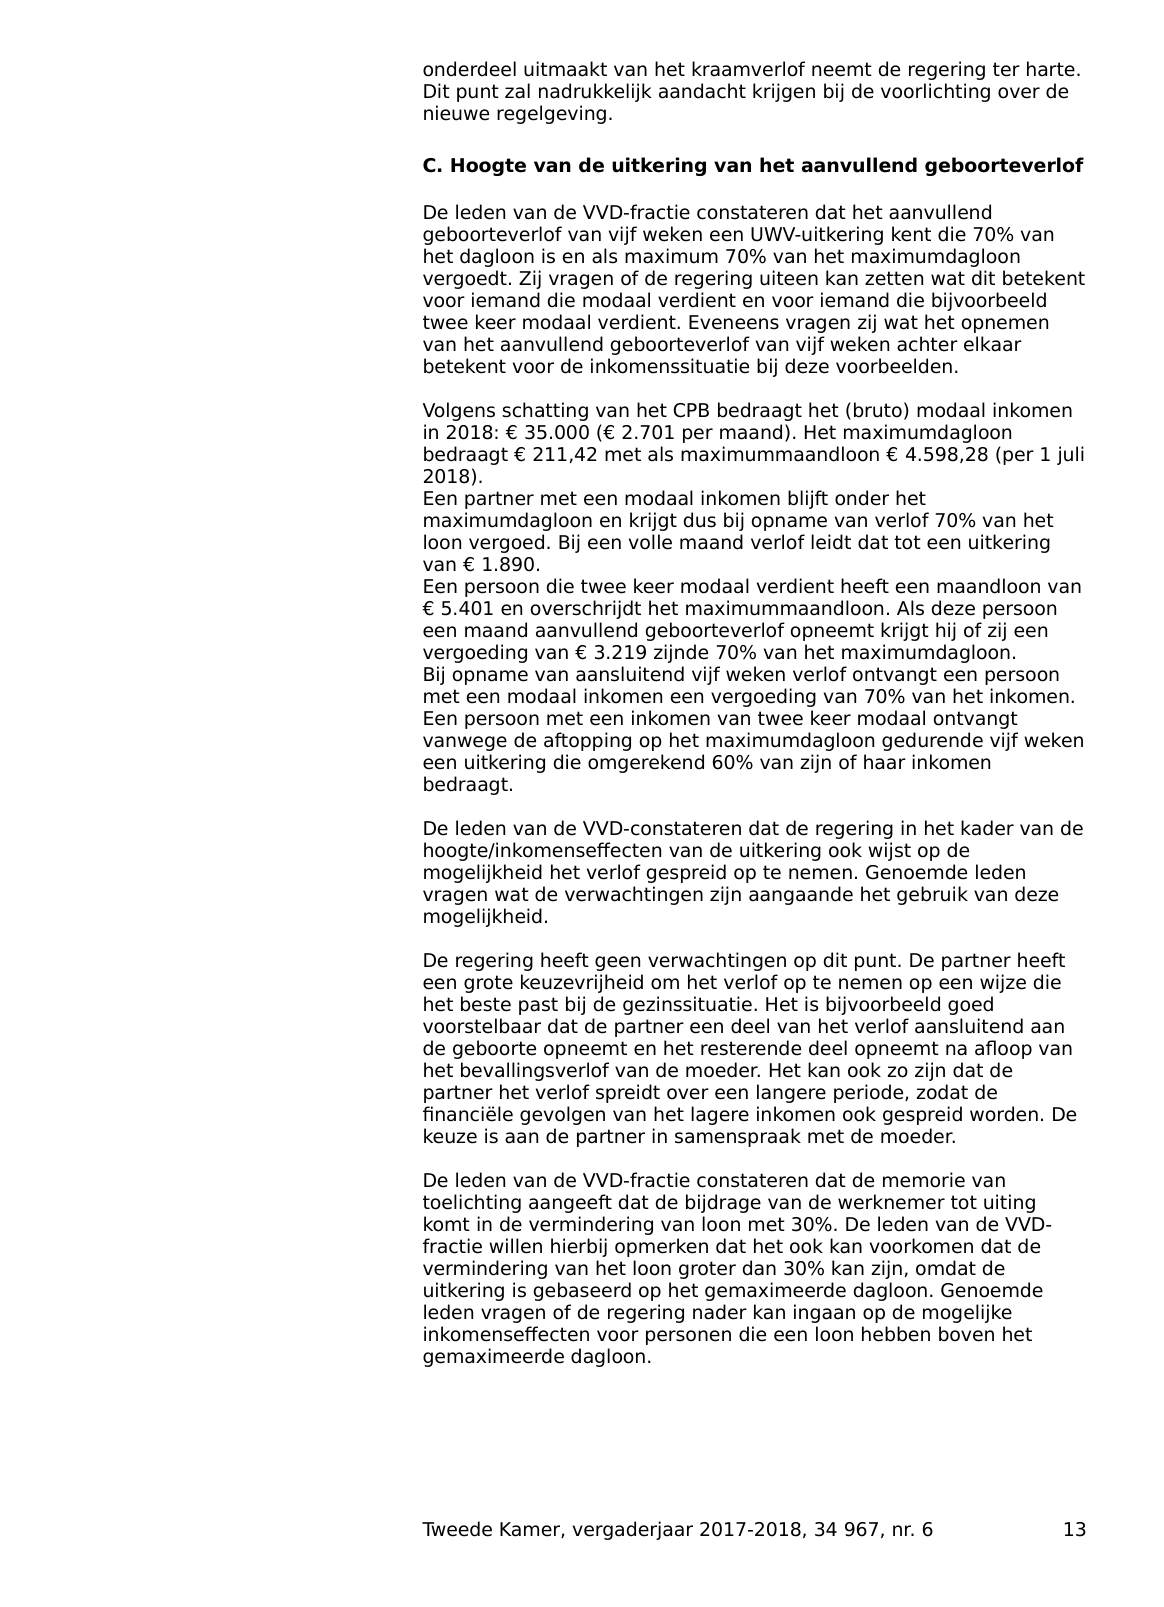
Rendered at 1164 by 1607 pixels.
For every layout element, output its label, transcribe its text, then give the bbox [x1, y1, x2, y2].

text De leden van de VVD-fractie constateren dat de memorie van toelichting aangeeft dat de bijdrage van de werknemer tot uiting komt in de vermindering van loon met 30%. De leden van de VVD-fractie willen hierbij opmerken dat het ook kan voorkomen dat de vermindering van het loon groter dan 30% kan zijn, omdat de uitkering is gebaseerd op het gemaximeerde dagloon. Genoemde leden vragen of de regering nader kan ingaan op de mogelijke inkomenseffecten voor personen die een loon hebben boven het gemaximeerde dagloon. [422, 1170, 1087, 1368]
subtitle C. Hoogte van de uitkering van het aanvullend geboorteverlof [422, 155, 1087, 177]
text Een persoon die twee keer modaal verdient heeft een maandloon van € 5.401 en overschrijdt het maximummaandloon. Als deze persoon een maand aanvullend geboorteverlof opneemt krijgt hij of zij een vergoeding van € 3.219 zijnde 70% van het maximumdagloon. [422, 576, 1087, 664]
text De leden van de VVD-fractie constateren dat het aanvullend geboorteverlof van vijf weken een UWV-uitkering kent die 70% van het dagloon is en als maximum 70% van het maximumdagloon vergoedt. Zij vragen of de regering uiteen kan zetten wat dit betekent voor iemand die modaal verdient en voor iemand die bijvoorbeeld twee keer modaal verdient. Eveneens vragen zij wat het opnemen van het aanvullend geboorteverlof van vijf weken achter elkaar betekent voor de inkomenssituatie bij deze voorbeelden. [422, 202, 1087, 378]
text De regering heeft geen verwachtingen op dit punt. De partner heeft een grote keuzevrijheid om het verlof op te nemen op een wijze die het beste past bij de gezinssituatie. Het is bijvoorbeeld goed voorstelbaar dat de partner een deel van het verlof aansluitend aan de geboorte opneemt en het resterende deel opneemt na afloop van het bevallingsverlof van de moeder. Het kan ook zo zijn dat de partner het verlof spreidt over een langere periode, zodat de financiële gevolgen van het lagere inkomen ook gespreid worden. De keuze is aan de partner in samenspraak met de moeder. [422, 950, 1087, 1148]
text Een partner met een modaal inkomen blijft onder het maximumdagloon en krijgt dus bij opname van verlof 70% van het loon vergoed. Bij een volle maand verlof leidt dat tot een uitkering van € 1.890. [422, 488, 1087, 576]
text Volgens schatting van het CPB bedraagt het (bruto) modaal inkomen in 2018: € 35.000 (€ 2.701 per maand). Het maximumdagloon bedraagt € 211,42 met als maximummaandloon € 4.598,28 (per 1 juli 2018). [422, 400, 1087, 488]
text Bij opname van aansluitend vijf weken verlof ontvangt een persoon met een modaal inkomen een vergoeding van 70% van het inkomen. Een persoon met een inkomen van twee keer modaal ontvangt vanwege de aftopping op het maximumdagloon gedurende vijf weken een uitkering die omgerekend 60% van zijn of haar inkomen bedraagt. [422, 664, 1087, 796]
text onderdeel uitmaakt van het kraamverlof neemt de regering ter harte. Dit punt zal nadrukkelijk aandacht krijgen bij de voorlichting over de nieuwe regelgeving. [422, 59, 1087, 125]
text De leden van de VVD-constateren dat de regering in het kader van de hoogte/inkomenseffecten van de uitkering ook wijst op de mogelijkheid het verlof gespreid op te nemen. Genoemde leden vragen wat de verwachtingen zijn aangaande het gebruik van deze mogelijkheid. [422, 818, 1087, 928]
